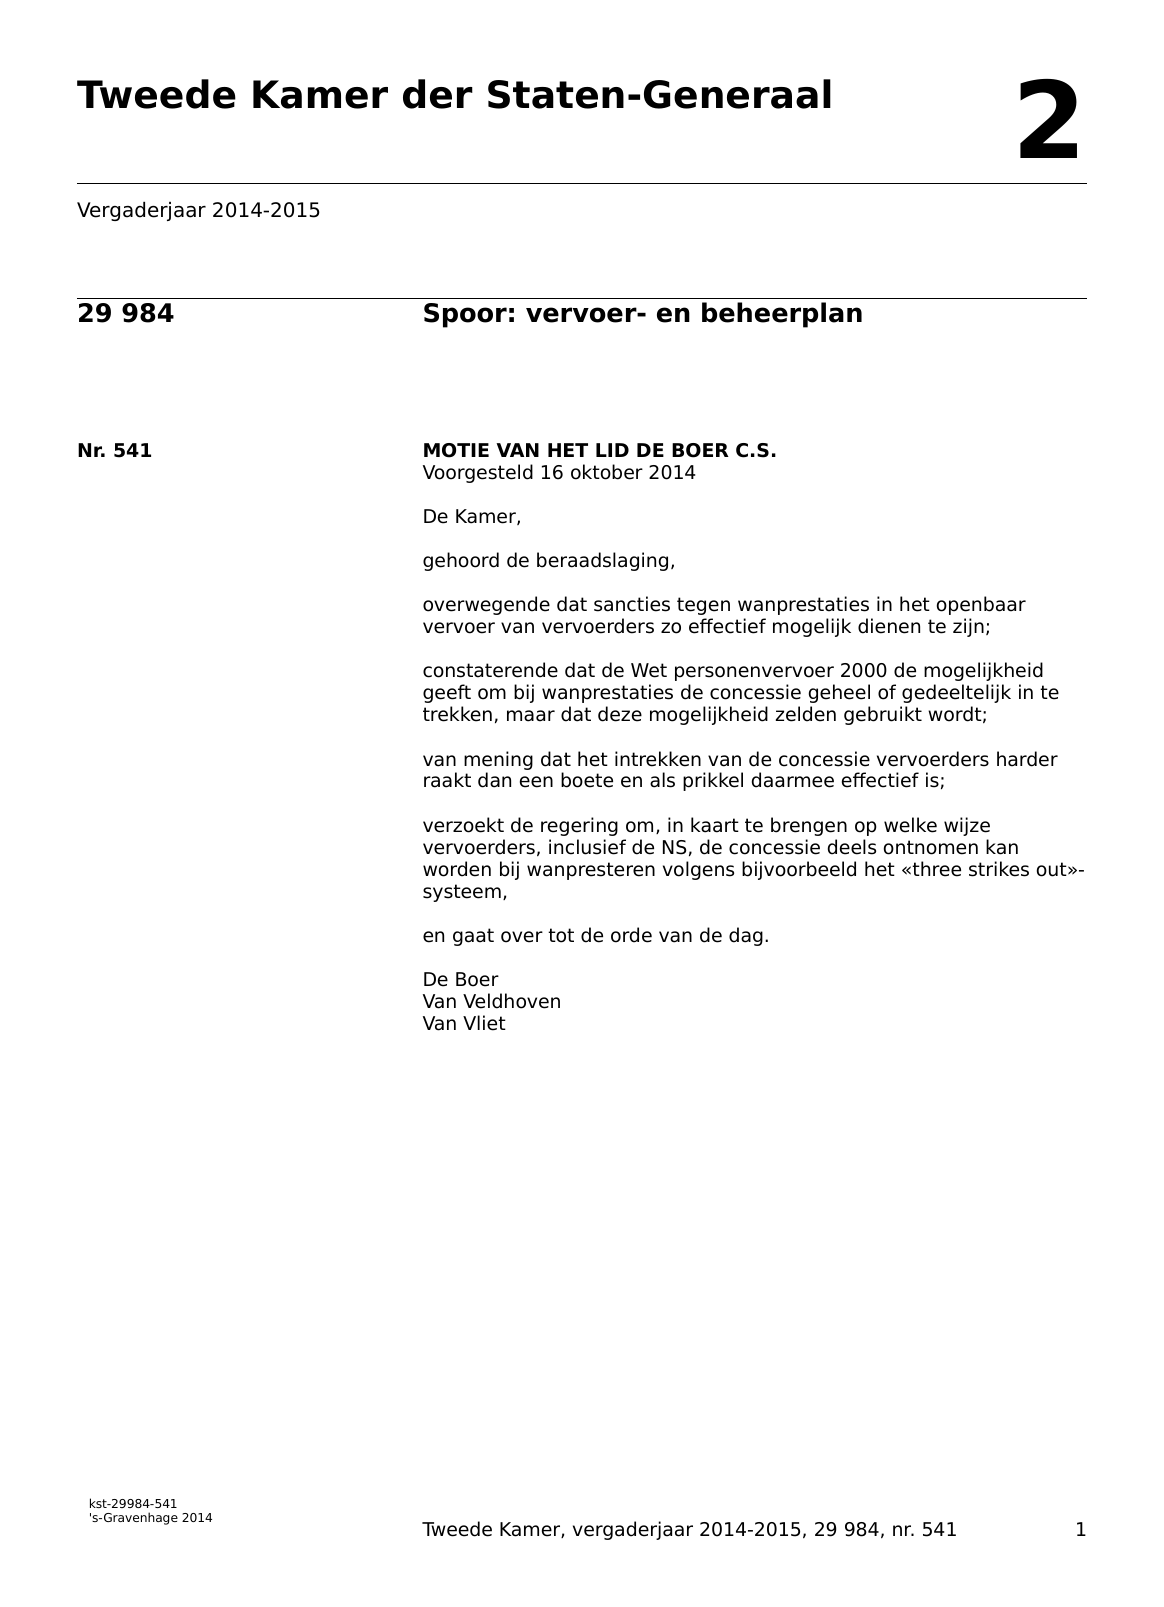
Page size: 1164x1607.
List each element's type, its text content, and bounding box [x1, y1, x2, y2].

text overwegende dat sancties tegen wanprestaties in het openbaar vervoer van vervoerders zo effectief mogelijk dienen te zijn; [422, 594, 1087, 638]
text constaterende dat de Wet personenvervoer 2000 de mogelijkheid geeft om bij wanprestaties de concessie geheel of gedeeltelijk in te trekken, maar dat deze mogelijkheid zelden gebruikt wordt; [422, 660, 1087, 726]
table_header Tweede Kamer der Staten-Generaal [77, 59, 886, 183]
text verzoekt de regering om, in kaart te brengen op welke wijze vervoerders, inclusief de NS, de concessie deels ontnomen kan worden bij wanpresteren volgens bijvoorbeeld het «three strikes out»-systeem, [422, 814, 1087, 902]
subtitle 29 984 Spoor: vervoer- en beheerplan [77, 299, 1087, 329]
text en gaat over tot de orde van de dag. [422, 925, 1087, 947]
text De Kamer, [422, 506, 1087, 528]
text De Boer [422, 969, 1087, 991]
table_cell Vergaderjaar 2014-2015 [77, 184, 1087, 298]
text Voorgesteld 16 oktober 2014 [422, 462, 1087, 484]
text 's-Gravenhage 2014 [88, 1511, 323, 1525]
table_header 2 [886, 59, 1087, 183]
text van mening dat het intrekken van de concessie vervoerders harder raakt dan een boete en als prikkel daarmee effectief is; [422, 748, 1087, 792]
text Van Veldhoven [422, 991, 1087, 1013]
subtitle Nr. 541 MOTIE VAN HET LID DE BOER C.S. [77, 440, 1087, 462]
text gehoord de beraadslaging, [422, 550, 1087, 572]
text kst-29984-541 [88, 1497, 323, 1511]
text Van Vliet [422, 1013, 1087, 1035]
